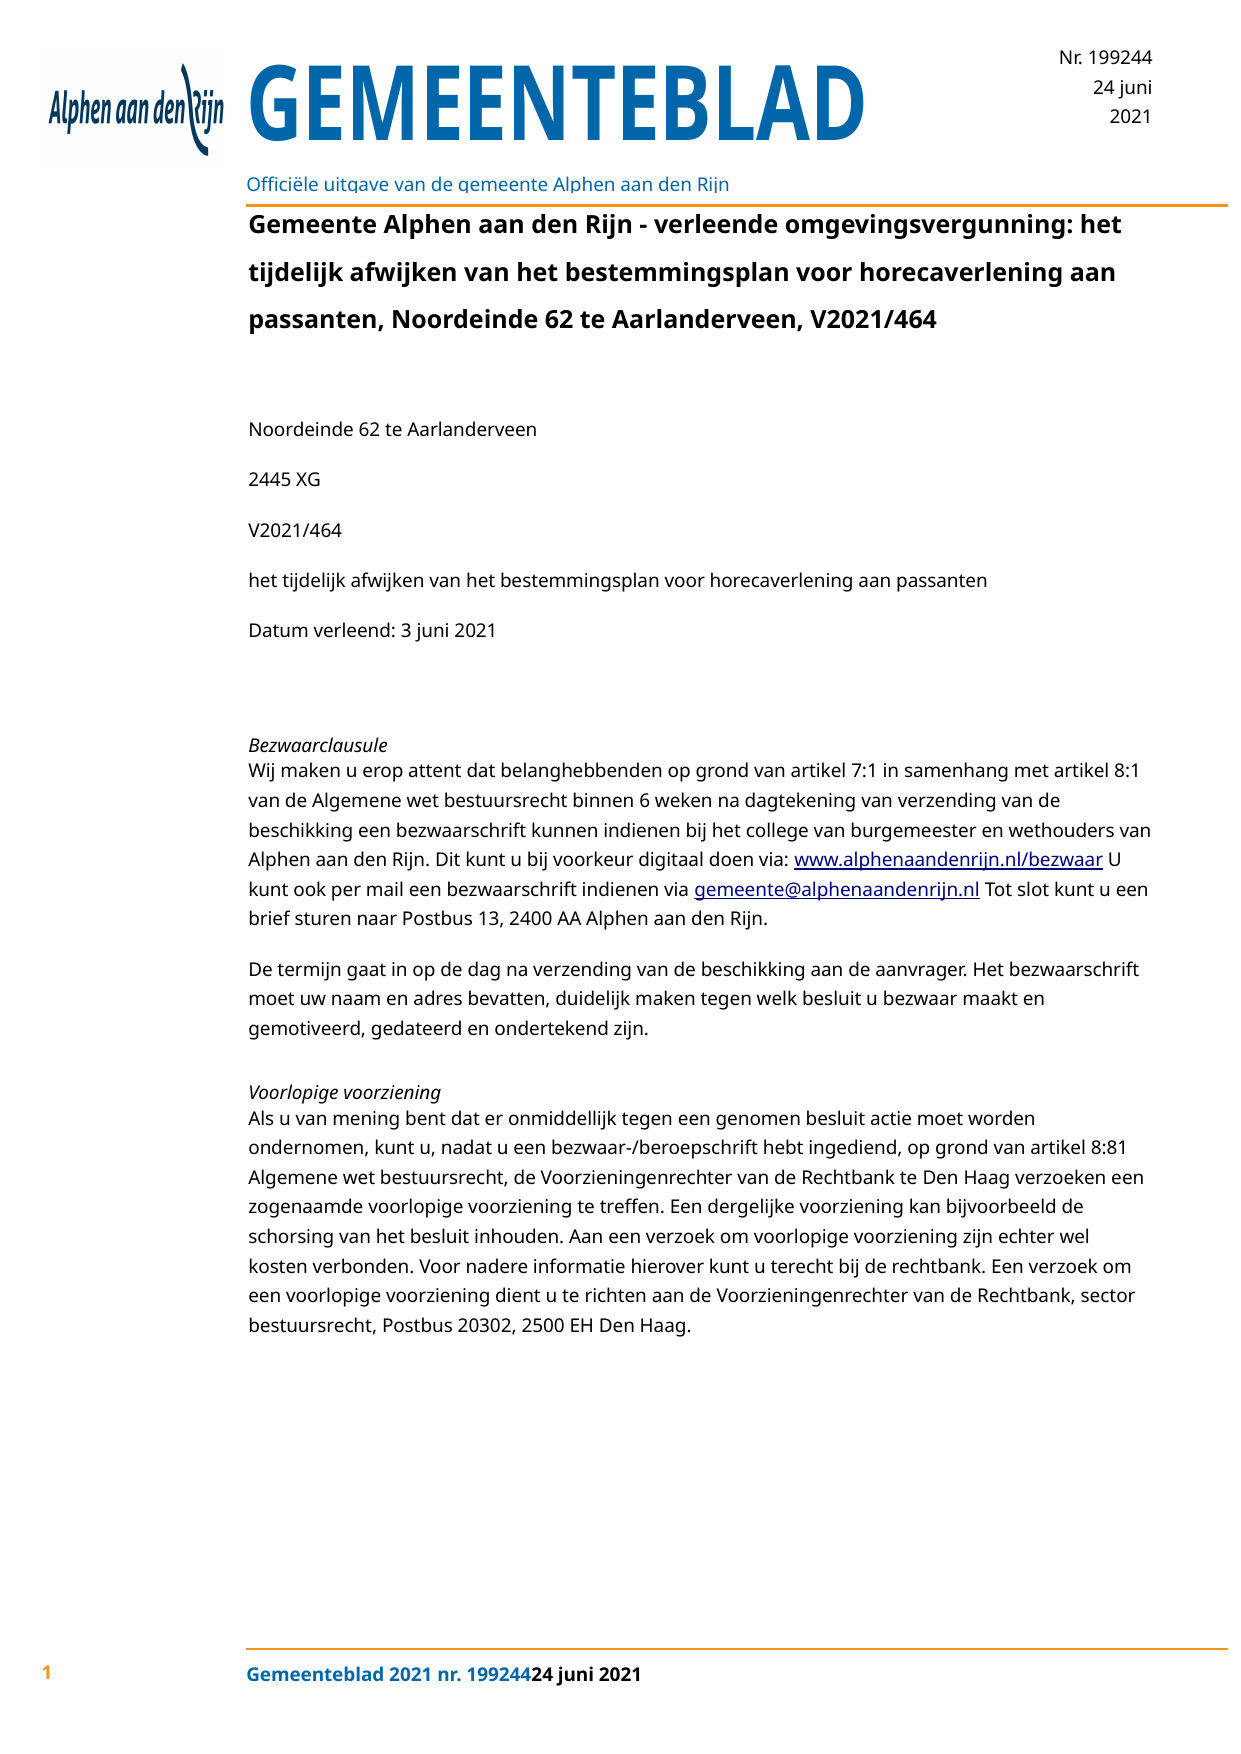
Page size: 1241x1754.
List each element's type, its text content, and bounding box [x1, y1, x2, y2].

text Wij maken u erop attent dat belanghebbenden op grond van artikel 7:1 in samenhang met artikel 8:1 van de Algemene wet bestuursrecht binnen 6 weken na dagtekening van verzending van de beschikking een bezwaarschrift kunnen indienen bij het college van burgemeester en wethouders van Alphen aan den Rijn. Dit kunt u bij voorkeur digitaal doen via: www.alphenaandenrijn.nl/bezwaar U kunt ook per mail een bezwaarschrift indienen via gemeente@alphenaandenrijn.nl Tot slot kunt u een brief sturen naar Postbus 13, 2400 AA Alphen aan den Rijn. [248, 758, 1152, 931]
text Voorlopige voorziening [248, 1079, 1152, 1105]
text Noordeinde 62 te Aarlanderveen [248, 416, 1152, 442]
text Gemeente Alphen aan den Rijn - verleende omgevingsvergunning: het tijdelijk afwijken van het bestemmingsplan voor horecaverlening aan passanten, Noordeinde 62 te Aarlanderveen, V2021/464 [248, 207, 1152, 336]
text V2021/464 [248, 517, 1152, 542]
picture [41, 47, 231, 172]
text Datum verleend: 3 juni 2021 [248, 618, 1152, 643]
text Bezwaarclausule [248, 732, 1152, 758]
text 2445 XG [248, 466, 1152, 492]
text De termijn gaat in op de dag na verzending van de beschikking aan de aanvrager. Het bezwaarschrift moet uw naam en adres bevatten, duidelijk maken tegen welk besluit u bezwaar maakt en gemotiveerd, gedateerd en ondertekend zijn. [248, 956, 1152, 1041]
text het tijdelijk afwijken van het bestemmingsplan voor horecaverlening aan passanten [248, 567, 1152, 593]
text Als u van mening bent dat er onmiddellijk tegen een genomen besluit actie moet worden ondernomen, kunt u, nadat u een bezwaar-/beroepschrift hebt ingediend, op grond van artikel 8:81 Algemene wet bestuursrecht, de Voorzieningenrechter van de Rechtbank te Den Haag verzoeken een zogenaamde voorlopige voorziening te treffen. Een dergelijke voorziening kan bijvoorbeeld de schorsing van het besluit inhouden. Aan een verzoek om voorlopige voorziening zijn echter wel kosten verbonden. Voor nadere informatie hierover kunt u terecht bij de rechtbank. Een verzoek om een voorlopige voorziening dient u te richten aan de Voorzieningenrechter van de Rechtbank, sector bestuursrecht, Postbus 20302, 2500 EH Den Haag. [248, 1105, 1152, 1338]
